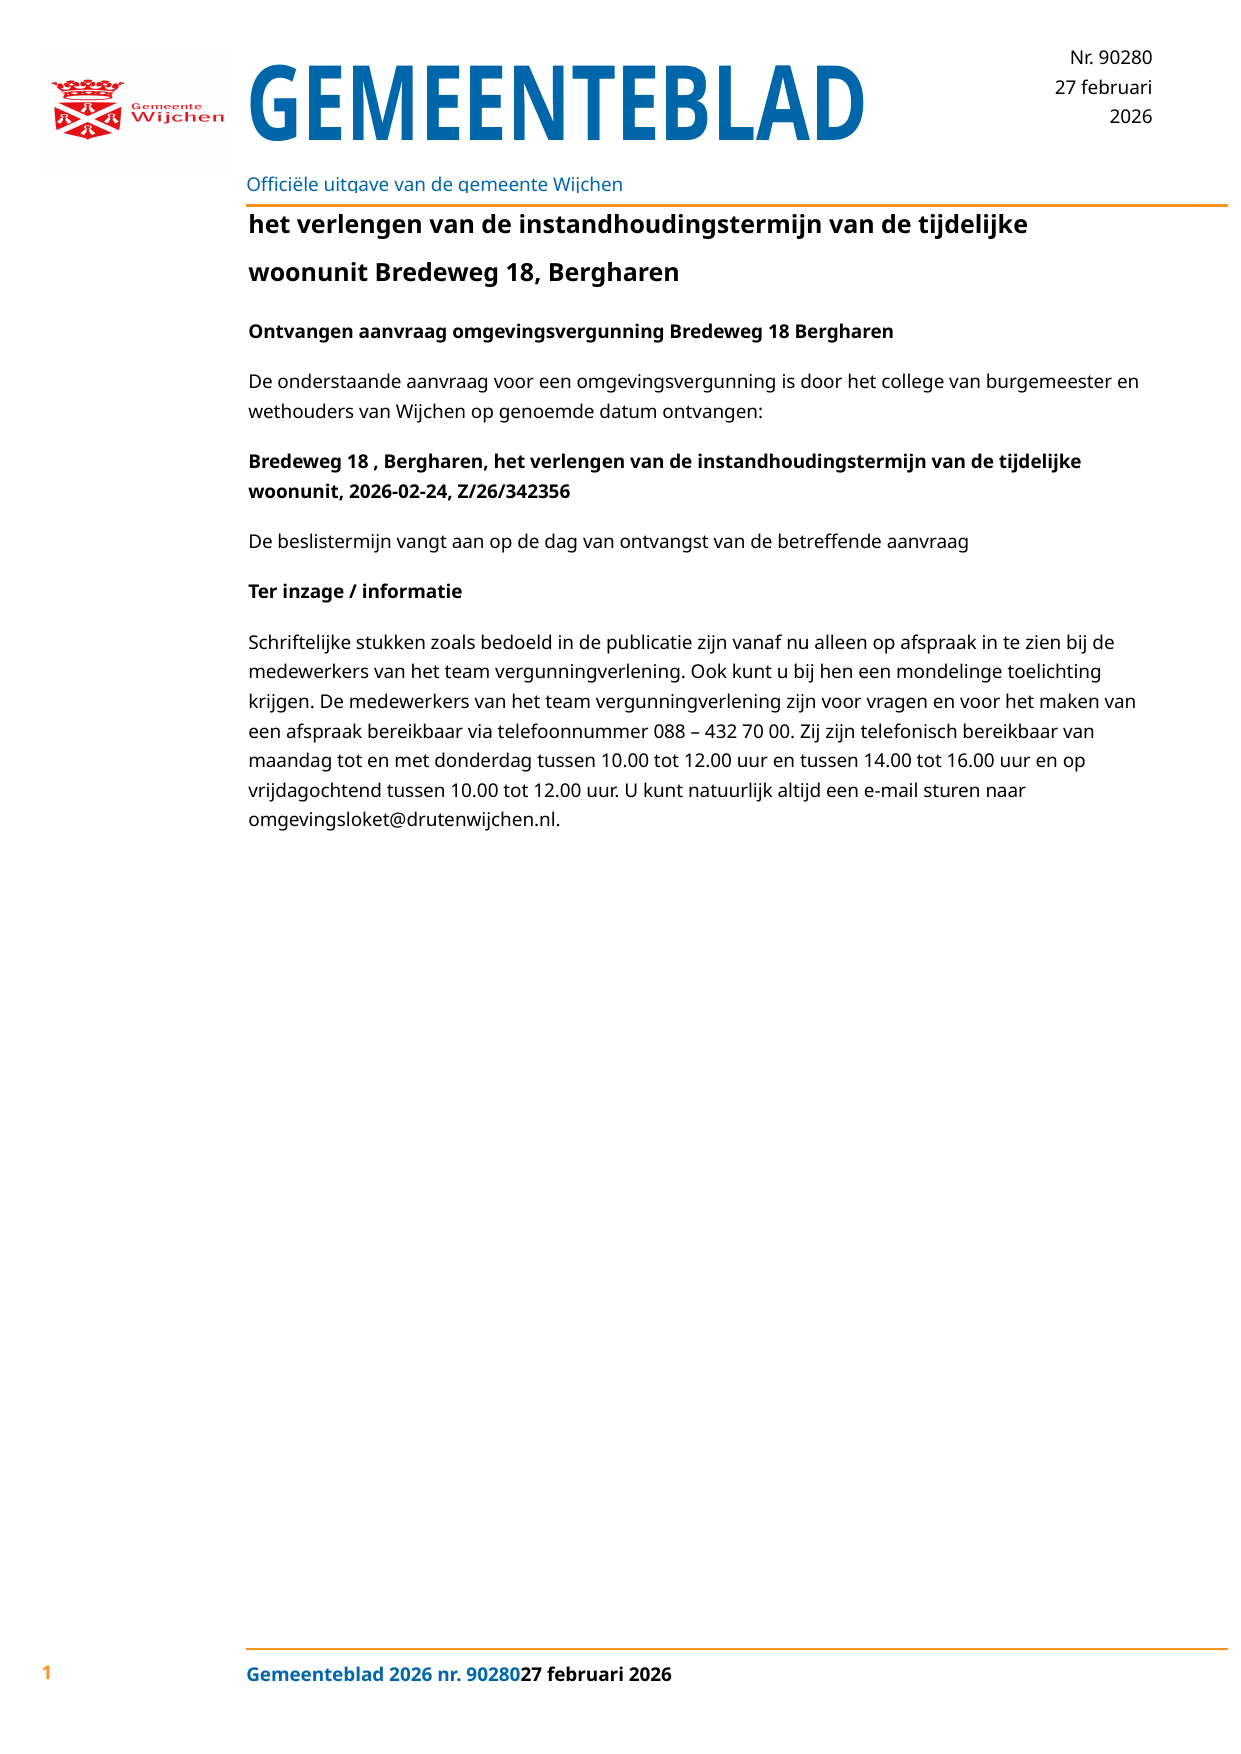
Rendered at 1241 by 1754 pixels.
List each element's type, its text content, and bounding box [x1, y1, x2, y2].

text De beslistermijn vangt aan op de dag van ontvangst van de betreffende aanvraag [248, 528, 1152, 554]
text De onderstaande aanvraag voor een omgevingsvergunning is door het college van burgemeester en wethouders van Wijchen op genoemde datum ontvangen: [248, 368, 1152, 424]
text Ontvangen aanvraag omgevingsvergunning Bredeweg 18 Bergharen [248, 318, 1152, 344]
picture [41, 47, 231, 172]
text Bredeweg 18 , Bergharen, het verlengen van de instandhoudingstermijn van de tijdelijke woonunit, 2026-02-24, Z/26/342356 [248, 448, 1152, 504]
text Ter inzage / informatie [248, 579, 1152, 604]
text het verlengen van de instandhoudingstermijn van de tijdelijke woonunit Bredeweg 18, Bergharen [248, 207, 1152, 288]
text Schriftelijke stukken zoals bedoeld in de publicatie zijn vanaf nu alleen op afspraak in te zien bij de medewerkers van het team vergunningverlening. Ook kunt u bij hen een mondelinge toelichting krijgen. De medewerkers van het team vergunningverlening zijn voor vragen en voor het maken van een afspraak bereikbaar via telefoonnummer 088 – 432 70 00. Zij zijn telefonisch bereikbaar van maandag tot en met donderdag tussen 10.00 tot 12.00 uur en tussen 14.00 tot 16.00 uur en op vrijdagochtend tussen 10.00 tot 12.00 uur. U kunt natuurlijk altijd een e-mail sturen naar omgevingsloket@drutenwijchen.nl. [248, 629, 1152, 832]
